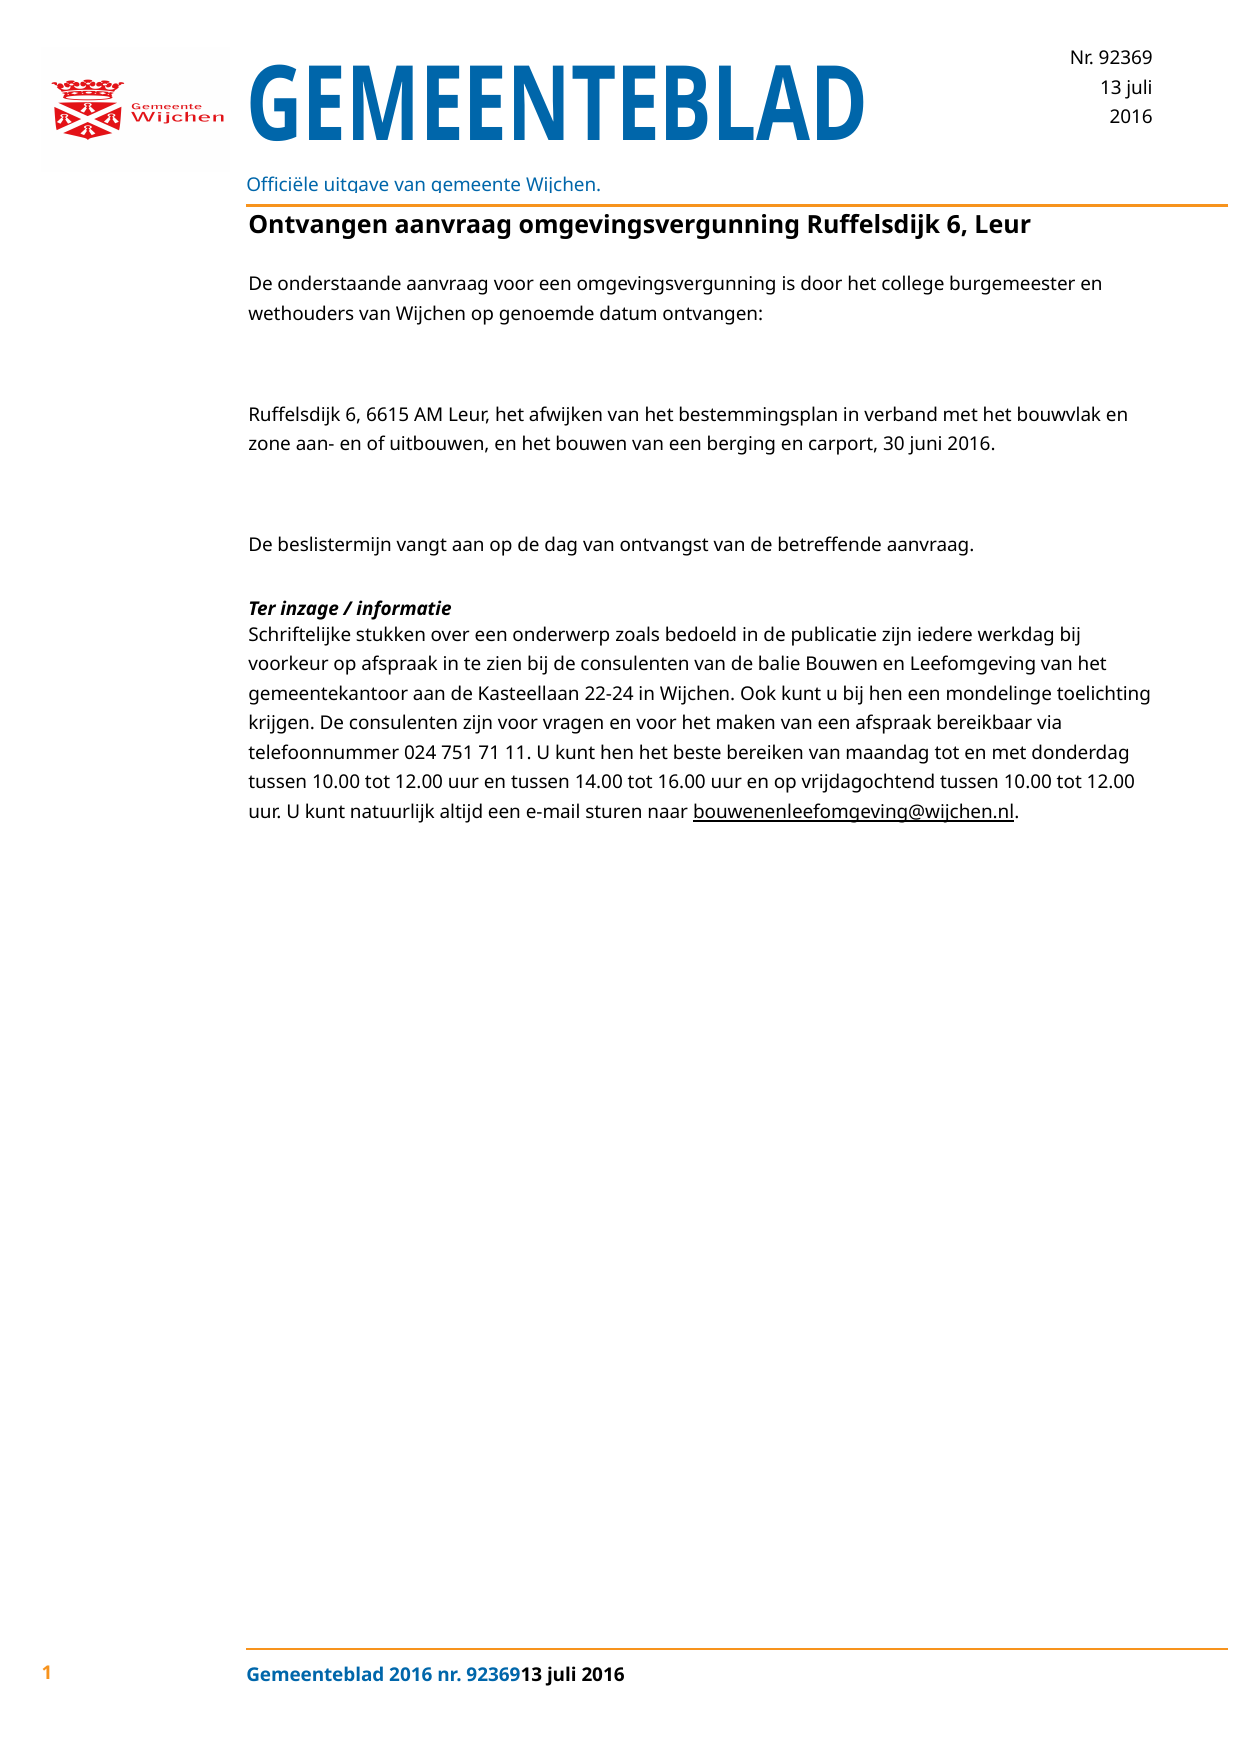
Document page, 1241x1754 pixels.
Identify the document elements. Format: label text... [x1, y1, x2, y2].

picture [41, 47, 231, 172]
text De onderstaande aanvraag voor een omgevingsvergunning is door het college burgemeester en wethouders van Wijchen op genoemde datum ontvangen: [248, 270, 1152, 326]
text Ter inzage / informatie [248, 595, 1152, 621]
text De beslistermijn vangt aan op de dag van ontvangst van de betreffende aanvraag. [248, 531, 1152, 557]
text Ontvangen aanvraag omgevingsvergunning Ruffelsdijk 6, Leur [248, 207, 1152, 241]
text Ruffelsdijk 6, 6615 AM Leur, het afwijken van het bestemmingsplan in verband met het bouwvlak en zone aan- en of uitbouwen, en het bouwen van een berging en carport, 30 juni 2016. [248, 401, 1152, 456]
text Schriftelijke stukken over een onderwerp zoals bedoeld in de publicatie zijn iedere werkdag bij voorkeur op afspraak in te zien bij de consulenten van de balie Bouwen en Leefomgeving van het gemeentekantoor aan de Kasteellaan 22-24 in Wijchen. Ook kunt u bij hen een mondelinge toelichting krijgen. De consulenten zijn voor vragen en voor het maken van een afspraak bereikbaar via telefoonnummer 024 751 71 11. U kunt hen het beste bereiken van maandag tot en met donderdag tussen 10.00 tot 12.00 uur en tussen 14.00 tot 16.00 uur en op vrijdagochtend tussen 10.00 tot 12.00 uur. U kunt natuurlijk altijd een e-mail sturen naar bouwenenleefomgeving@wijchen.nl. [248, 621, 1152, 824]
